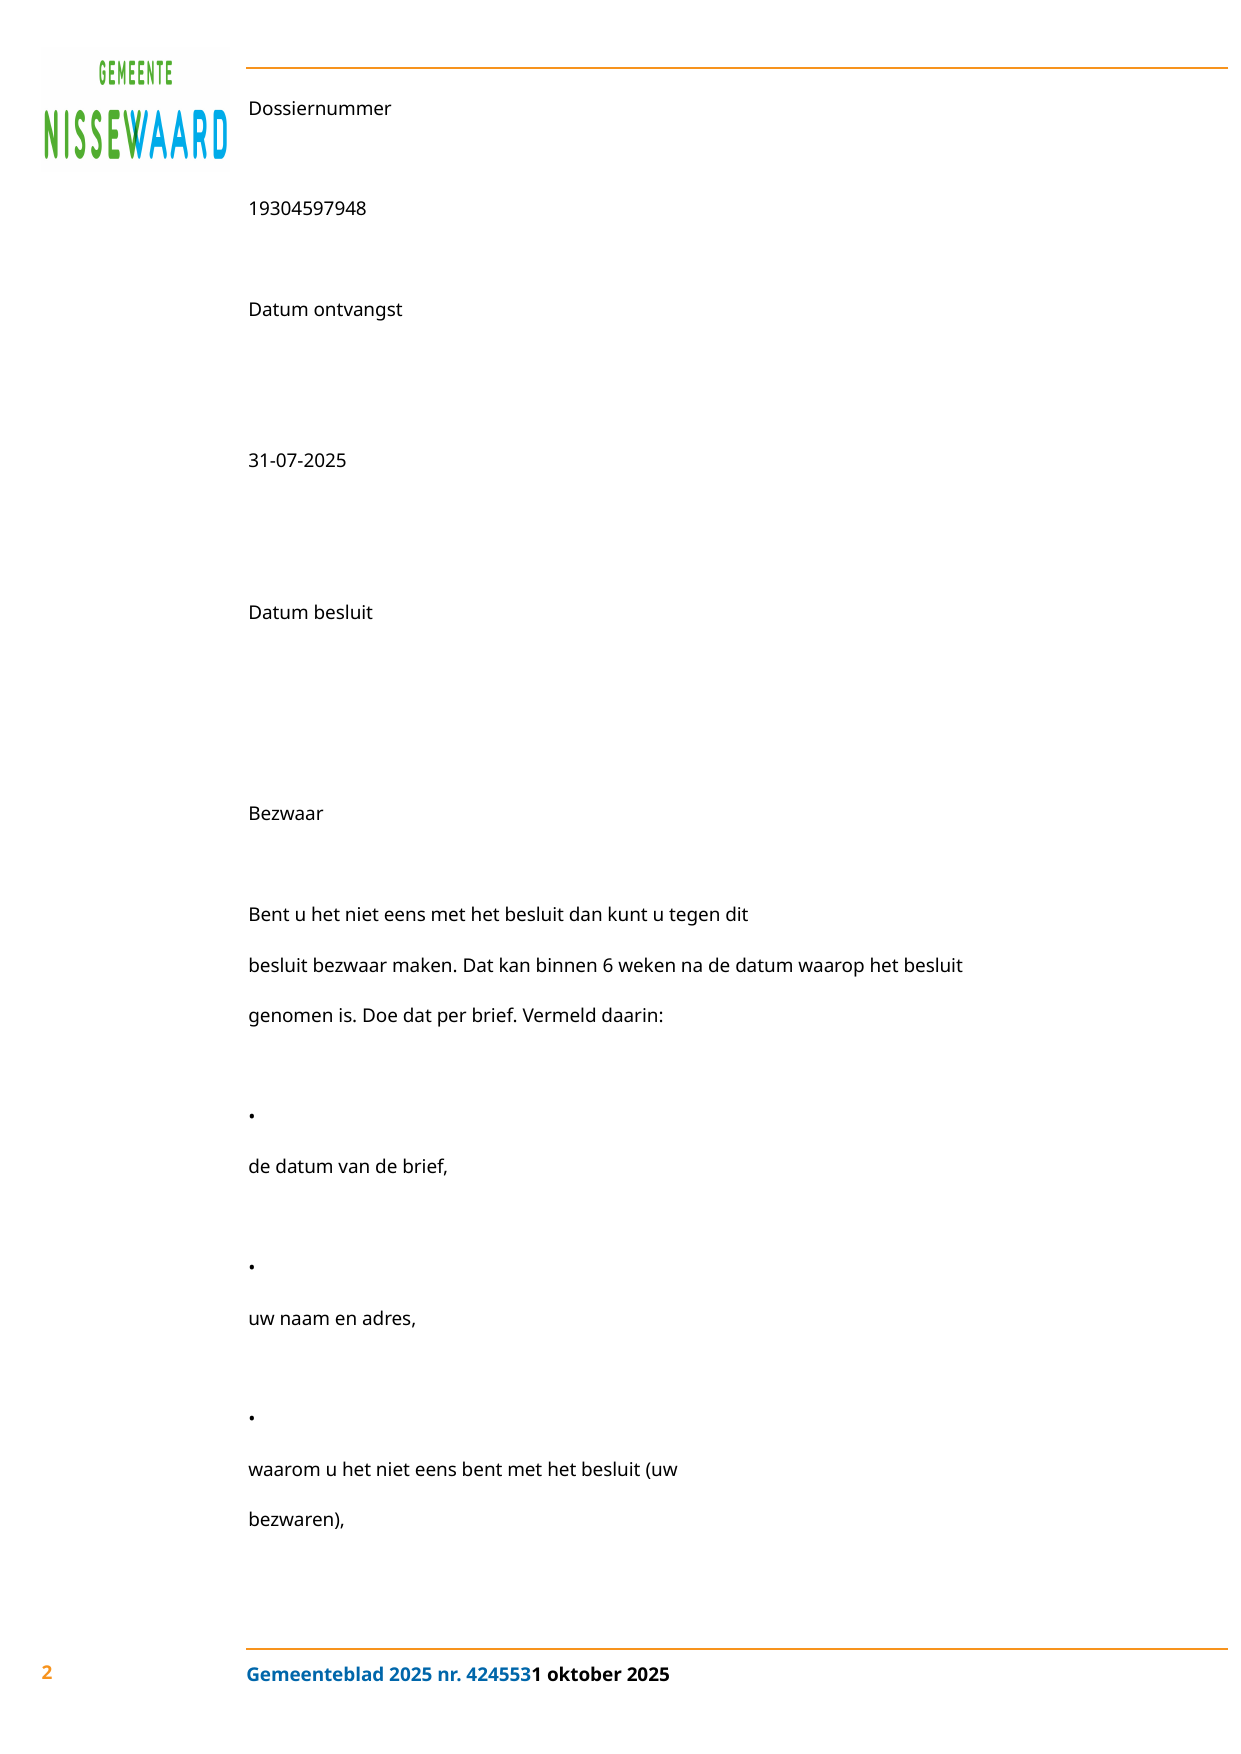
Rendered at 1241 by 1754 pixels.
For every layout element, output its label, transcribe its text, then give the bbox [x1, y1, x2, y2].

text 19304597948 [248, 196, 1152, 221]
text waarom u het niet eens bent met het besluit (uw [248, 1456, 1152, 1482]
text besluit bezwaar maken. Dat kan binnen 6 weken na de datum waarop het besluit [248, 952, 1152, 978]
text Dossiernummer [248, 95, 1152, 121]
text bezwaren), [248, 1506, 1152, 1532]
text de datum van de brief, [248, 1153, 1152, 1179]
picture [41, 47, 231, 172]
text Datum besluit [248, 599, 1152, 625]
text • [248, 1103, 1152, 1129]
text genomen is. Doe dat per brief. Vermeld daarin: [248, 1002, 1152, 1028]
text 31-07-2025 [248, 448, 1152, 473]
text Datum ontvangst [248, 296, 1152, 322]
text Bezwaar [248, 801, 1152, 826]
text • [248, 1406, 1152, 1431]
text • [248, 1254, 1152, 1280]
text Bent u het niet eens met het besluit dan kunt u tegen dit [248, 901, 1152, 927]
text uw naam en adres, [248, 1305, 1152, 1331]
